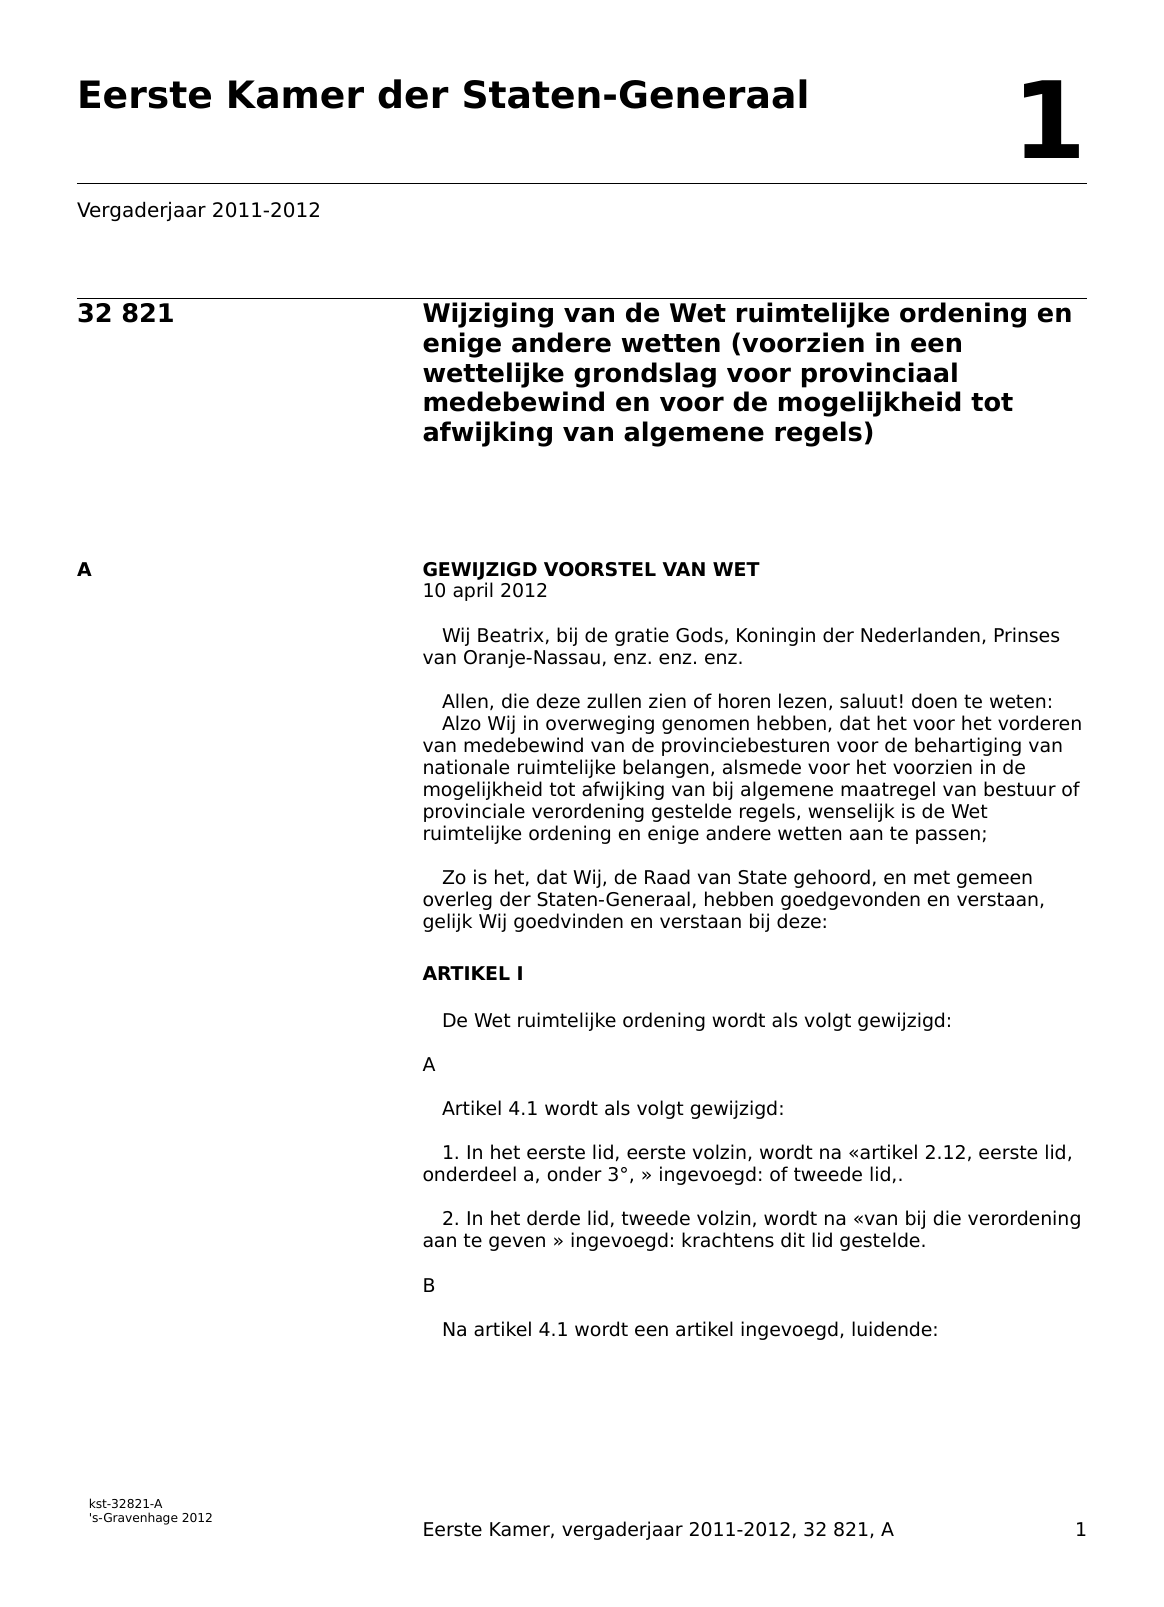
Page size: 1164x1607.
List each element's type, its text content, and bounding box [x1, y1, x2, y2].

table_header Eerste Kamer der Staten-Generaal [77, 59, 886, 183]
text Zo is het, dat Wij, de Raad van State gehoord, en met gemeen overleg der Staten-Generaal, hebben goedgevonden en verstaan, gelijk Wij goedvinden en verstaan bij deze: [422, 867, 1087, 933]
text kst-32821-A [88, 1497, 323, 1511]
text Alzo Wij in overweging genomen hebben, dat het voor het vorderen van medebewind van de provinciebesturen voor de behartiging van nationale ruimtelijke belangen, alsmede voor het voorzien in de mogelijkheid tot afwijking van bij algemene maatregel van bestuur of provinciale verordening gestelde regels, wenselijk is de Wet ruimtelijke ordening en enige andere wetten aan te passen; [422, 713, 1087, 844]
text Artikel 4.1 wordt als volgt gewijzigd: [422, 1098, 1087, 1120]
text 1. In het eerste lid, eerste volzin, wordt na «artikel 2.12, eerste lid, onderdeel a, onder 3°, » ingevoegd: of tweede lid,. [422, 1142, 1087, 1186]
text Wij Beatrix, bij de gratie Gods, Koningin der Nederlanden, Prinses van Oranje-Nassau, enz. enz. enz. [422, 624, 1087, 668]
table_cell Vergaderjaar 2011-2012 [77, 184, 1087, 298]
text B [422, 1274, 1087, 1296]
table_header 1 [886, 59, 1087, 183]
text Na artikel 4.1 wordt een artikel ingevoegd, luidende: [422, 1319, 1087, 1341]
text Allen, die deze zullen zien of horen lezen, saluut! doen te weten: [422, 691, 1087, 713]
subtitle 32 821 Wijziging van de Wet ruimtelijke ordening en enige andere wetten (voorzien in een wettelijke grondslag voor provinciaal medebewind en voor de mogelijkheid tot afwijking van algemene regels) [77, 299, 1087, 447]
text 10 april 2012 [422, 580, 1087, 602]
subtitle A GEWIJZIGD VOORSTEL VAN WET [77, 558, 1087, 580]
subtitle ARTIKEL I [422, 963, 1087, 985]
text De Wet ruimtelijke ordening wordt als volgt gewijzigd: [422, 1010, 1087, 1032]
text 2. In het derde lid, tweede volzin, wordt na «van bij die verordening aan te geven » ingevoegd: krachtens dit lid gestelde. [422, 1208, 1087, 1252]
text 's-Gravenhage 2012 [88, 1511, 323, 1525]
text A [422, 1054, 1087, 1076]
